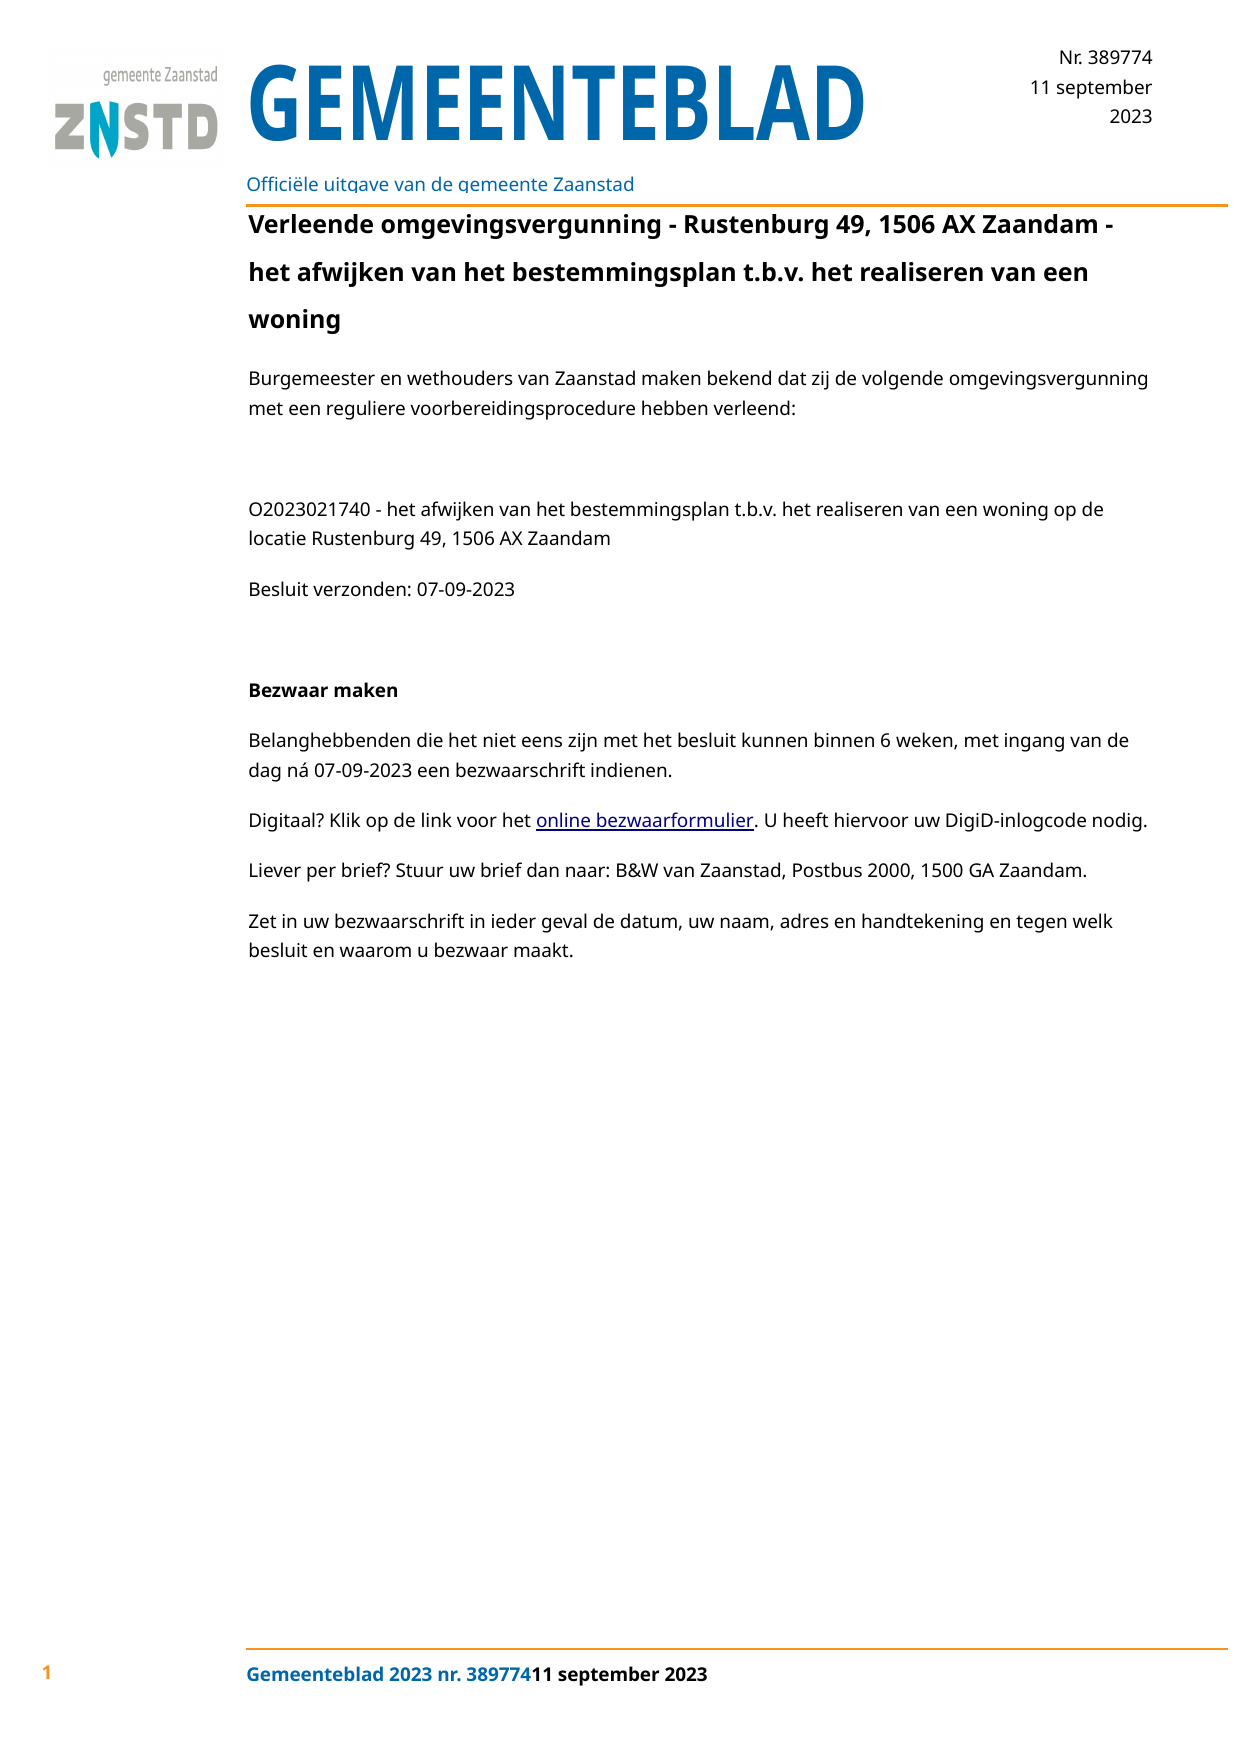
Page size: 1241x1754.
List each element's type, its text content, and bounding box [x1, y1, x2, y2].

text Digitaal? Klik op de link voor het online bezwaarformulier. U heeft hiervoor uw DigiD-inlogcode nodig. [248, 807, 1152, 833]
text O2023021740 - het afwijken van het bestemmingsplan t.b.v. het realiseren van een woning op de locatie Rustenburg 49, 1506 AX Zaandam [248, 496, 1152, 551]
picture [41, 47, 231, 172]
text Verleende omgevingsvergunning - Rustenburg 49, 1506 AX Zaandam - het afwijken van het bestemmingsplan t.b.v. het realiseren van een woning [248, 207, 1152, 336]
text Liever per brief? Stuur uw brief dan naar: B&W van Zaanstad, Postbus 2000, 1500 GA Zaandam. [248, 858, 1152, 883]
text Besluit verzonden: 07-09-2023 [248, 576, 1152, 602]
text Burgemeester en wethouders van Zaanstad maken bekend dat zij de volgende omgevingsvergunning met een reguliere voorbereidingsprocedure hebben verleend: [248, 366, 1152, 421]
text Belanghebbenden die het niet eens zijn met het besluit kunnen binnen 6 weken, met ingang van de dag ná 07-09-2023 een bezwaarschrift indienen. [248, 727, 1152, 782]
text Bezwaar maken [248, 677, 1152, 702]
text Zet in uw bezwaarschrift in ieder geval de datum, uw naam, adres en handtekening en tegen welk besluit en waarom u bezwaar maakt. [248, 908, 1152, 963]
